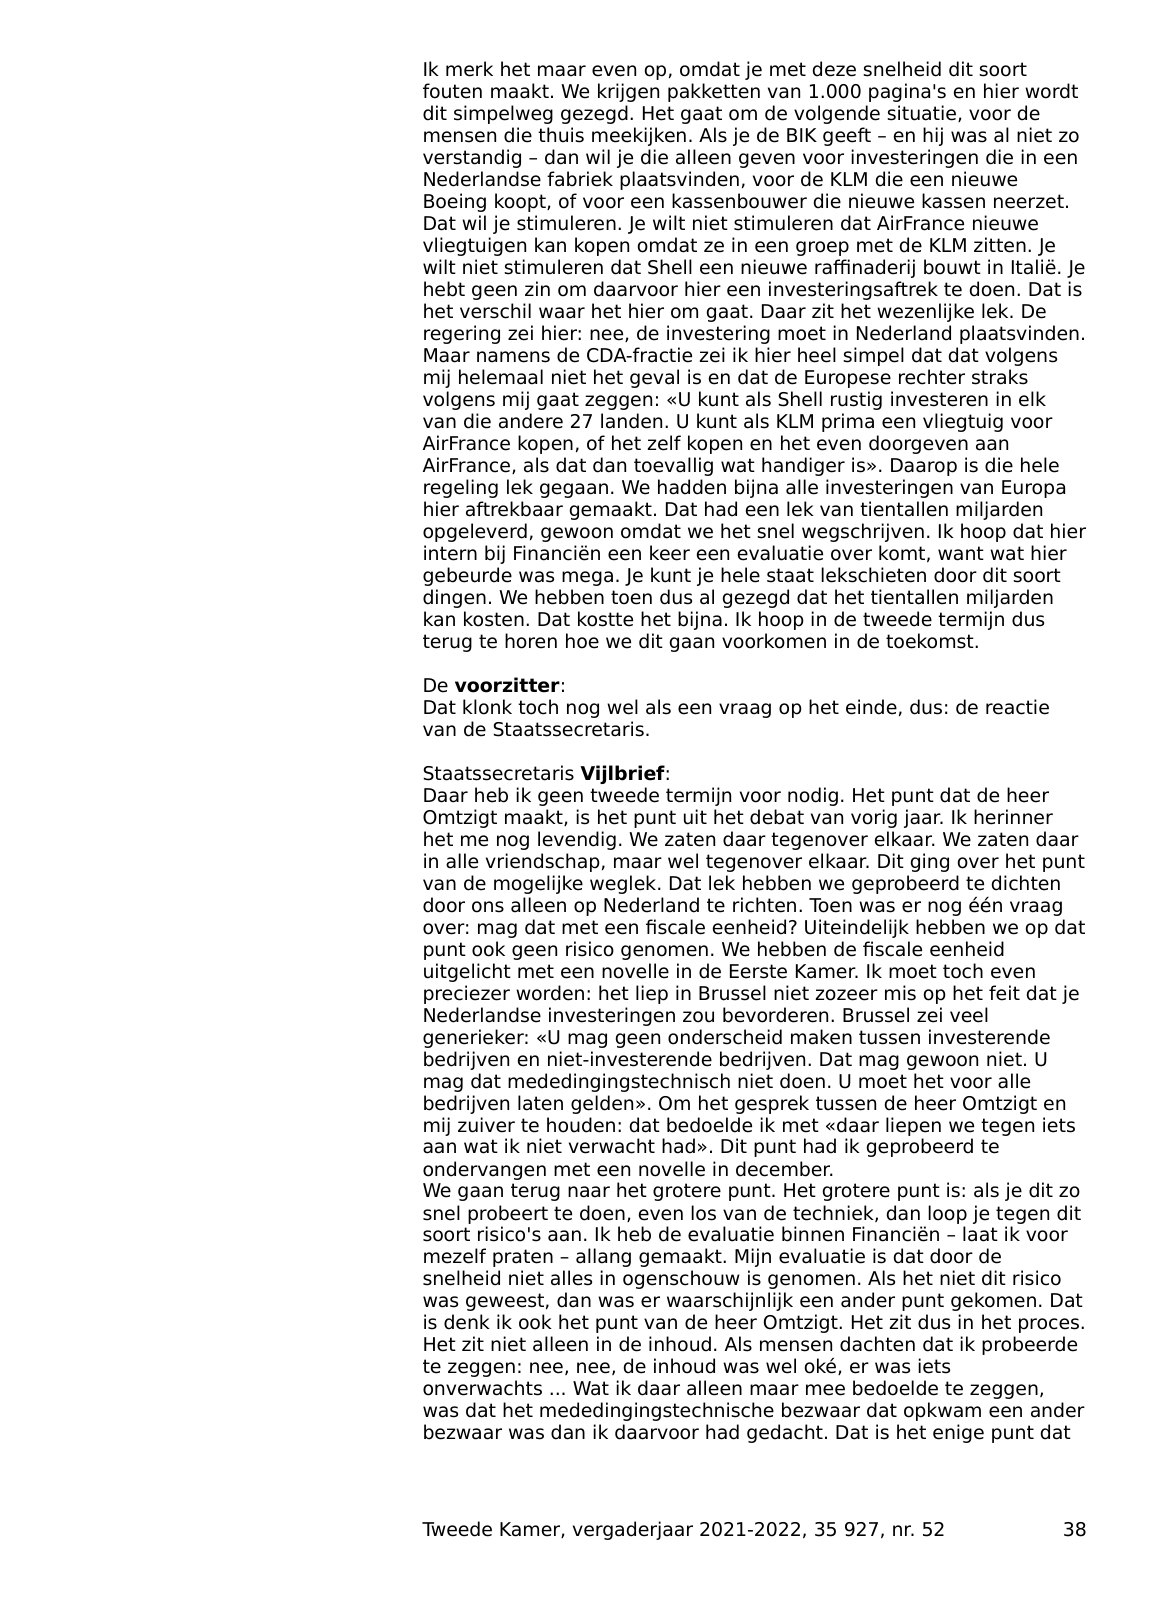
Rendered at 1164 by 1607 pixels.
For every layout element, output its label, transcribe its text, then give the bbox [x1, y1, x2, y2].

text Staatssecretaris Vijlbrief: [422, 763, 1087, 785]
text Daar heb ik geen tweede termijn voor nodig. Het punt dat de heer Omtzigt maakt, is het punt uit het debat van vorig jaar. Ik herinner het me nog levendig. We zaten daar tegenover elkaar. We zaten daar in alle vriendschap, maar wel tegenover elkaar. Dit ging over het punt van de mogelijke weglek. Dat lek hebben we geprobeerd te dichten door ons alleen op Nederland te richten. Toen was er nog één vraag over: mag dat met een fiscale eenheid? Uiteindelijk hebben we op dat punt ook geen risico genomen. We hebben de fiscale eenheid uitgelicht met een novelle in de Eerste Kamer. Ik moet toch even preciezer worden: het liep in Brussel niet zozeer mis op het feit dat je Nederlandse investeringen zou bevorderen. Brussel zei veel generieker: «U mag geen onderscheid maken tussen investerende bedrijven en niet-investerende bedrijven. Dat mag gewoon niet. U mag dat mededingingstechnisch niet doen. U moet het voor alle bedrijven laten gelden». Om het gesprek tussen de heer Omtzigt en mij zuiver te houden: dat bedoelde ik met «daar liepen we tegen iets aan wat ik niet verwacht had». Dit punt had ik geprobeerd te ondervangen met een novelle in december. [422, 785, 1087, 1180]
text Dat klonk toch nog wel als een vraag op het einde, dus: de reactie van de Staatssecretaris. [422, 697, 1087, 741]
text We gaan terug naar het grotere punt. Het grotere punt is: als je dit zo snel probeert te doen, even los van de techniek, dan loop je tegen dit soort risico's aan. Ik heb de evaluatie binnen Financiën – laat ik voor mezelf praten – allang gemaakt. Mijn evaluatie is dat door de snelheid niet alles in ogenschouw is genomen. Als het niet dit risico was geweest, dan was er waarschijnlijk een ander punt gekomen. Dat is denk ik ook het punt van de heer Omtzigt. Het zit dus in het proces. Het zit niet alleen in de inhoud. Als mensen dachten dat ik probeerde te zeggen: nee, nee, de inhoud was wel oké, er was iets onverwachts ... Wat ik daar alleen maar mee bedoelde te zeggen, was dat het mededingingstechnische bezwaar dat opkwam een ander bezwaar was dan ik daarvoor had gedacht. Dat is het enige punt dat [422, 1180, 1087, 1444]
text Ik merk het maar even op, omdat je met deze snelheid dit soort fouten maakt. We krijgen pakketten van 1.000 pagina's en hier wordt dit simpelweg gezegd. Het gaat om de volgende situatie, voor de mensen die thuis meekijken. Als je de BIK geeft – en hij was al niet zo verstandig – dan wil je die alleen geven voor investeringen die in een Nederlandse fabriek plaatsvinden, voor de KLM die een nieuwe Boeing koopt, of voor een kassenbouwer die nieuwe kassen neerzet. Dat wil je stimuleren. Je wilt niet stimuleren dat AirFrance nieuwe vliegtuigen kan kopen omdat ze in een groep met de KLM zitten. Je wilt niet stimuleren dat Shell een nieuwe raffinaderij bouwt in Italië. Je hebt geen zin om daarvoor hier een investeringsaftrek te doen. Dat is het verschil waar het hier om gaat. Daar zit het wezenlijke lek. De regering zei hier: nee, de investering moet in Nederland plaatsvinden. Maar namens de CDA-fractie zei ik hier heel simpel dat dat volgens mij helemaal niet het geval is en dat de Europese rechter straks volgens mij gaat zeggen: «U kunt als Shell rustig investeren in elk van die andere 27 landen. U kunt als KLM prima een vliegtuig voor AirFrance kopen, of het zelf kopen en het even doorgeven aan AirFrance, als dat dan toevallig wat handiger is». Daarop is die hele regeling lek gegaan. We hadden bijna alle investeringen van Europa hier aftrekbaar gemaakt. Dat had een lek van tientallen miljarden opgeleverd, gewoon omdat we het snel wegschrijven. Ik hoop dat hier intern bij Financiën een keer een evaluatie over komt, want wat hier gebeurde was mega. Je kunt je hele staat lekschieten door dit soort dingen. We hebben toen dus al gezegd dat het tientallen miljarden kan kosten. Dat kostte het bijna. Ik hoop in de tweede termijn dus terug te horen hoe we dit gaan voorkomen in de toekomst. [422, 59, 1087, 652]
text De voorzitter: [422, 675, 1087, 697]
